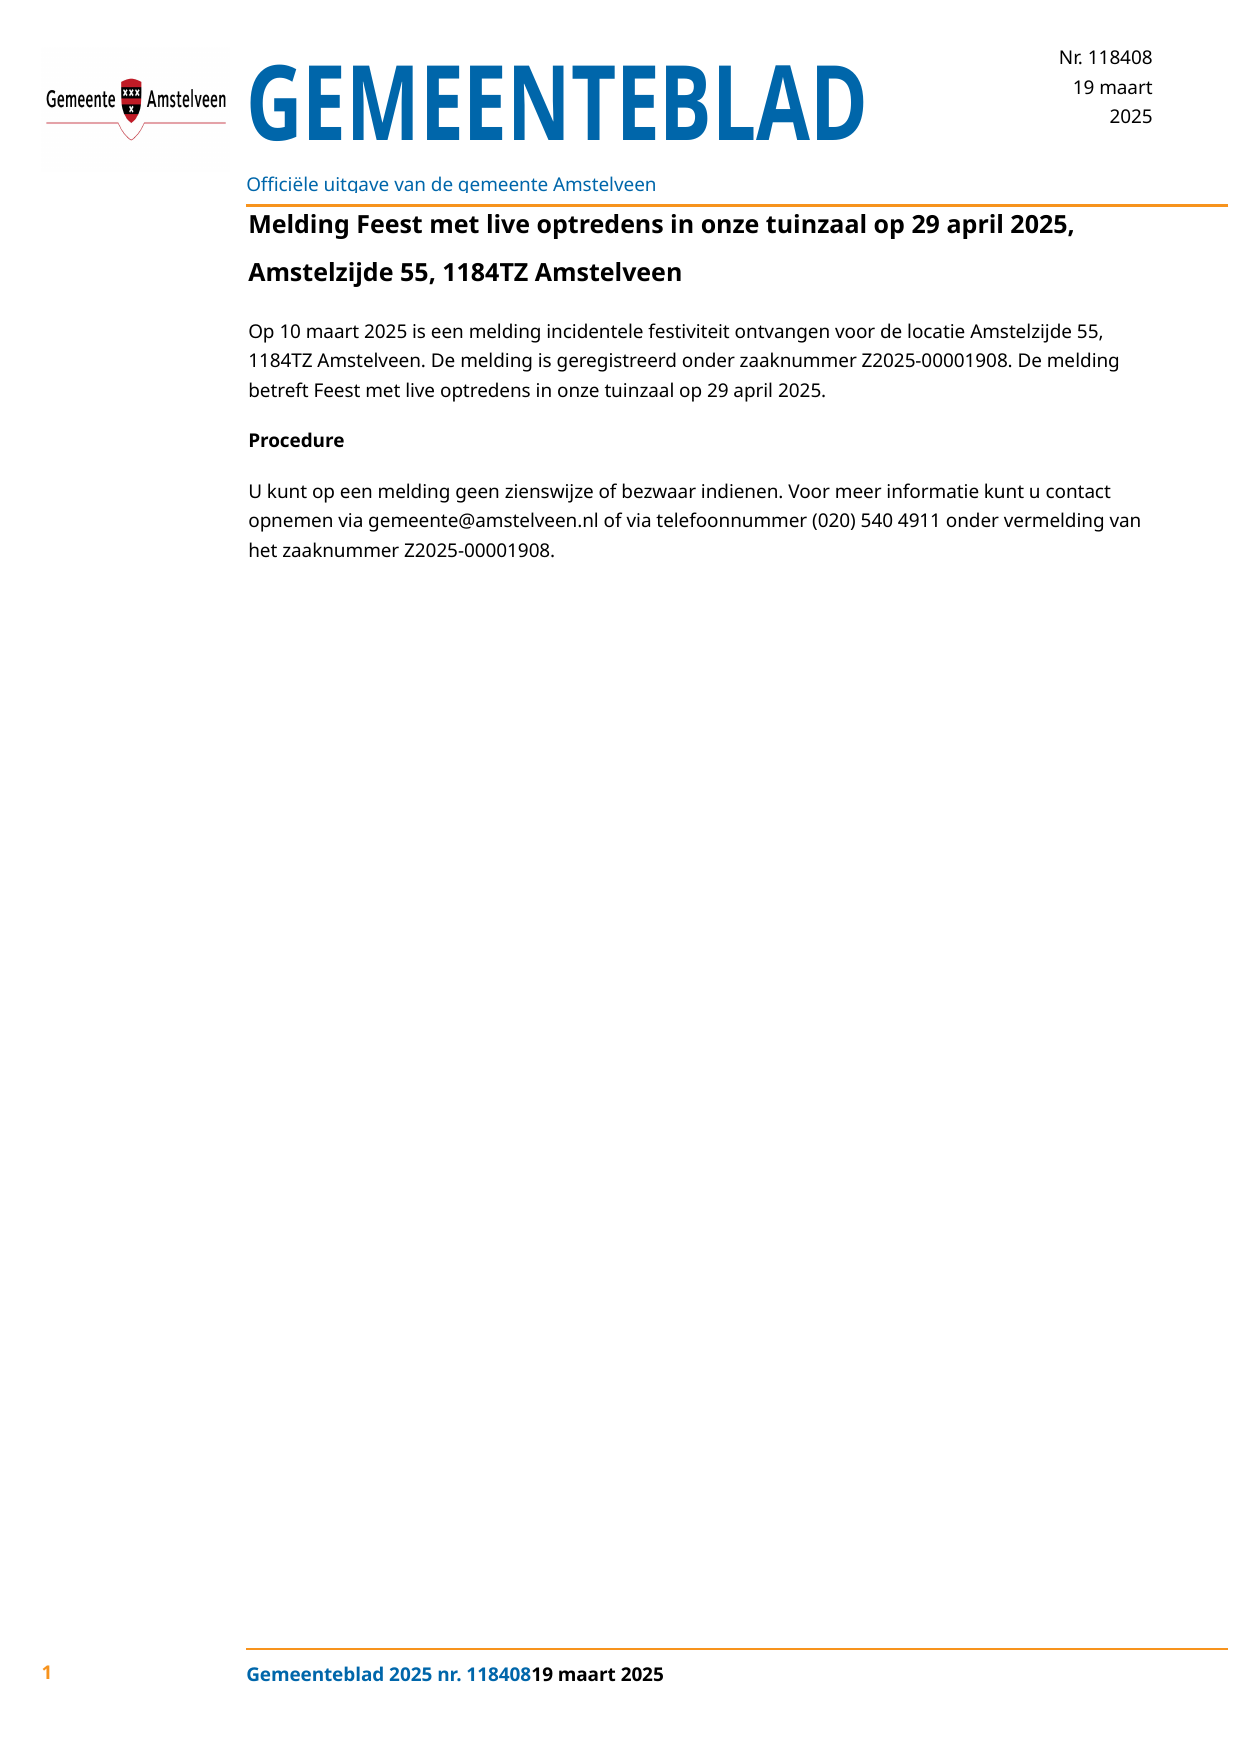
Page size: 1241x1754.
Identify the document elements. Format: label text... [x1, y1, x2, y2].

picture [41, 47, 231, 172]
text Procedure [248, 427, 1152, 453]
text Op 10 maart 2025 is een melding incidentele festiviteit ontvangen voor de locatie Amstelzijde 55, 1184TZ Amstelveen. De melding is geregistreerd onder zaaknummer Z2025-00001908. De melding betreft Feest met live optredens in onze tuinzaal op 29 april 2025. [248, 318, 1152, 403]
text Melding Feest met live optredens in onze tuinzaal op 29 april 2025, Amstelzijde 55, 1184TZ Amstelveen [248, 207, 1152, 288]
text U kunt op een melding geen zienswijze of bezwaar indienen. Voor meer informatie kunt u contact opnemen via gemeente@amstelveen.nl of via telefoonnummer (020) 540 4911 onder vermelding van het zaaknummer Z2025-00001908. [248, 478, 1152, 563]
